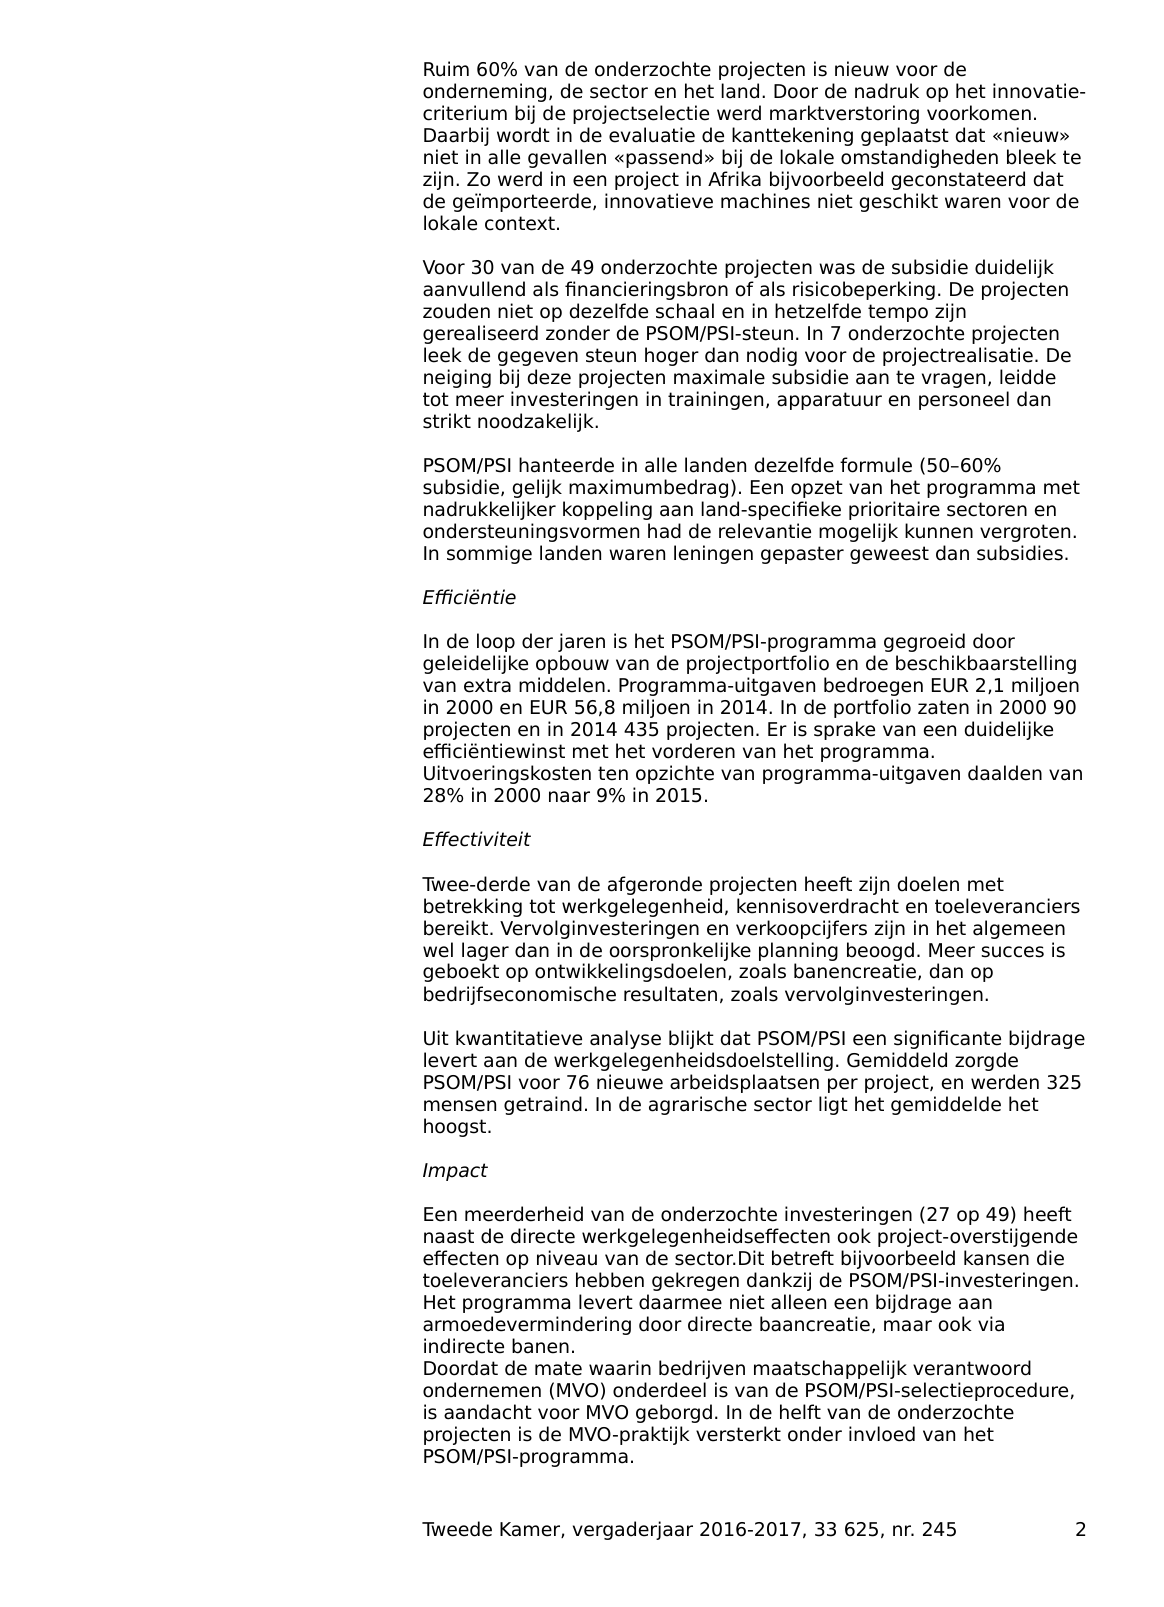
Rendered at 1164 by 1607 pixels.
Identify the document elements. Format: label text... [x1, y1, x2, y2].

text PSOM/PSI hanteerde in alle landen dezelfde formule (50–60% subsidie, gelijk maximumbedrag). Een opzet van het programma met nadrukkelijker koppeling aan land-specifieke prioritaire sectoren en ondersteuningsvormen had de relevantie mogelijk kunnen vergroten. In sommige landen waren leningen gepaster geweest dan subsidies. [422, 455, 1087, 565]
text Voor 30 van de 49 onderzochte projecten was de subsidie duidelijk aanvullend als financieringsbron of als risicobeperking. De projecten zouden niet op dezelfde schaal en in hetzelfde tempo zijn gerealiseerd zonder de PSOM/PSI-steun. In 7 onderzochte projecten leek de gegeven steun hoger dan nodig voor de projectrealisatie. De neiging bij deze projecten maximale subsidie aan te vragen, leidde tot meer investeringen in trainingen, apparatuur en personeel dan strikt noodzakelijk. [422, 257, 1087, 433]
text Doordat de mate waarin bedrijven maatschappelijk verantwoord ondernemen (MVO) onderdeel is van de PSOM/PSI-selectieprocedure, is aandacht voor MVO geborgd. In de helft van de onderzochte projecten is de MVO-praktijk versterkt onder invloed van het PSOM/PSI-programma. [422, 1358, 1087, 1468]
text Een meerderheid van de onderzochte investeringen (27 op 49) heeft naast de directe werkgelegenheidseffecten ook project-overstijgende effecten op niveau van de sector.Dit betreft bijvoorbeeld kansen die toeleveranciers hebben gekregen dankzij de PSOM/PSI-investeringen. Het programma levert daarmee niet alleen een bijdrage aan armoedevermindering door directe baancreatie, maar ook via indirecte banen. [422, 1204, 1087, 1358]
subtitle Impact [422, 1160, 1087, 1182]
text Twee-derde van de afgeronde projecten heeft zijn doelen met betrekking tot werkgelegenheid, kennisoverdracht en toeleveranciers bereikt. Vervolginvesteringen en verkoopcijfers zijn in het algemeen wel lager dan in de oorspronkelijke planning beoogd. Meer succes is geboekt op ontwikkelingsdoelen, zoals banencreatie, dan op bedrijfseconomische resultaten, zoals vervolginvesteringen. [422, 873, 1087, 1005]
text In de loop der jaren is het PSOM/PSI-programma gegroeid door geleidelijke opbouw van de projectportfolio en de beschikbaarstelling van extra middelen. Programma-uitgaven bedroegen EUR 2,1 miljoen in 2000 en EUR 56,8 miljoen in 2014. In de portfolio zaten in 2000 90 projecten en in 2014 435 projecten. Er is sprake van een duidelijke efficiëntiewinst met het vorderen van het programma. Uitvoeringskosten ten opzichte van programma-uitgaven daalden van 28% in 2000 naar 9% in 2015. [422, 631, 1087, 807]
text Uit kwantitatieve analyse blijkt dat PSOM/PSI een significante bijdrage levert aan de werkgelegenheidsdoelstelling. Gemiddeld zorgde PSOM/PSI voor 76 nieuwe arbeidsplaatsen per project, en werden 325 mensen getraind. In de agrarische sector ligt het gemiddelde het hoogst. [422, 1028, 1087, 1137]
text Ruim 60% van de onderzochte projecten is nieuw voor de onderneming, de sector en het land. Door de nadruk op het innovatie-criterium bij de projectselectie werd marktverstoring voorkomen. Daarbij wordt in de evaluatie de kanttekening geplaatst dat «nieuw» niet in alle gevallen «passend» bij de lokale omstandigheden bleek te zijn. Zo werd in een project in Afrika bijvoorbeeld geconstateerd dat de geïmporteerde, innovatieve machines niet geschikt waren voor de lokale context. [422, 59, 1087, 235]
subtitle Efficiëntie [422, 587, 1087, 609]
subtitle Effectiviteit [422, 829, 1087, 851]
